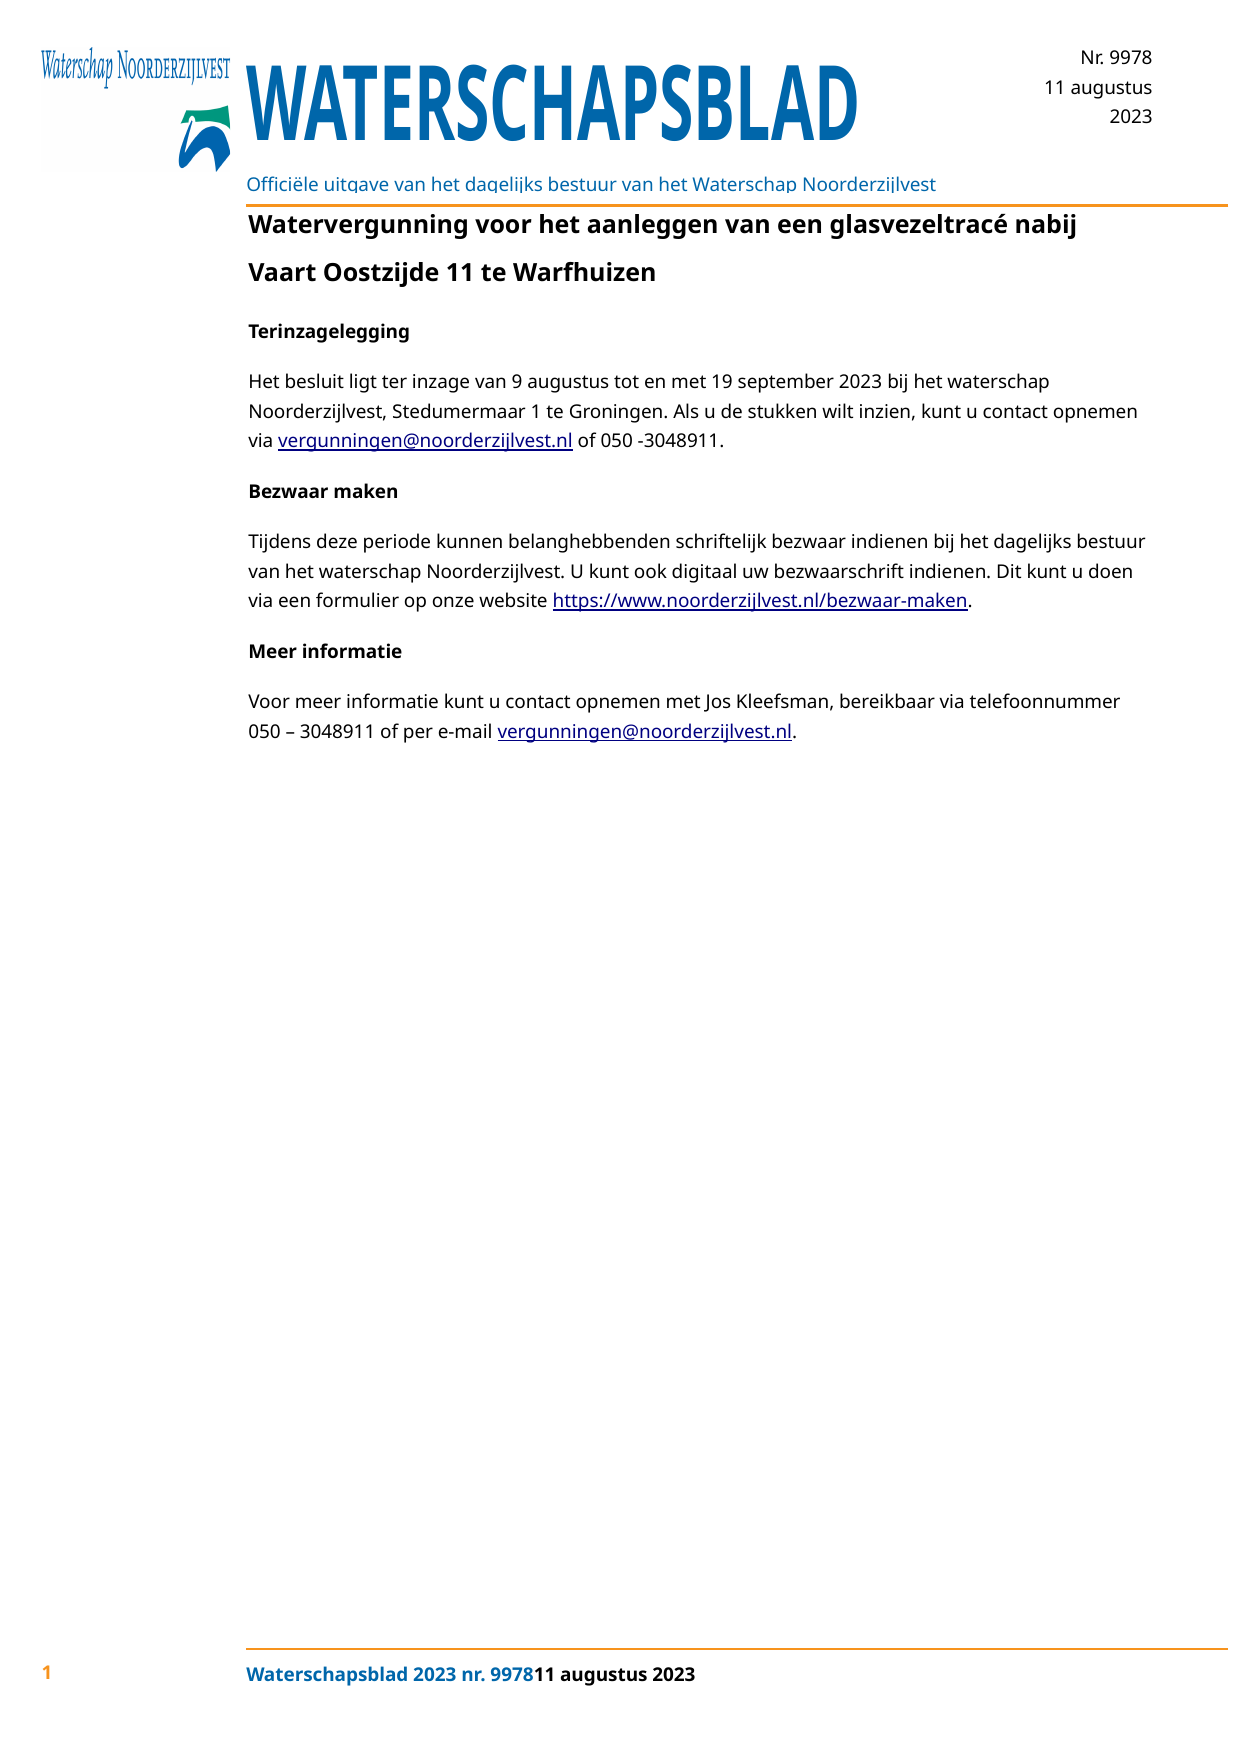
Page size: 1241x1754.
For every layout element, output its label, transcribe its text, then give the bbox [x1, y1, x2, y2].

text Voor meer informatie kunt u contact opnemen met Jos Kleefsman, bereikbaar via telefoonnummer 050 – 3048911 of per e-mail vergunningen@noorderzijlvest.nl. [248, 688, 1152, 744]
picture [41, 47, 231, 172]
text Meer informatie [248, 638, 1152, 664]
text Tijdens deze periode kunnen belanghebbenden schriftelijk bezwaar indienen bij het dagelijks bestuur van het waterschap Noorderzijlvest. U kunt ook digitaal uw bezwaarschrift indienen. Dit kunt u doen via een formulier op onze website https://www.noorderzijlvest.nl/bezwaar-maken. [248, 528, 1152, 613]
text Bezwaar maken [248, 478, 1152, 504]
text Terinzagelegging [248, 318, 1152, 344]
text Het besluit ligt ter inzage van 9 augustus tot en met 19 september 2023 bij het waterschap Noorderzijlvest, Stedumermaar 1 te Groningen. Als u de stukken wilt inzien, kunt u contact opnemen via vergunningen@noorderzijlvest.nl of 050 -3048911. [248, 368, 1152, 453]
text Watervergunning voor het aanleggen van een glasvezeltracé nabij Vaart Oostzijde 11 te Warfhuizen [248, 207, 1152, 288]
